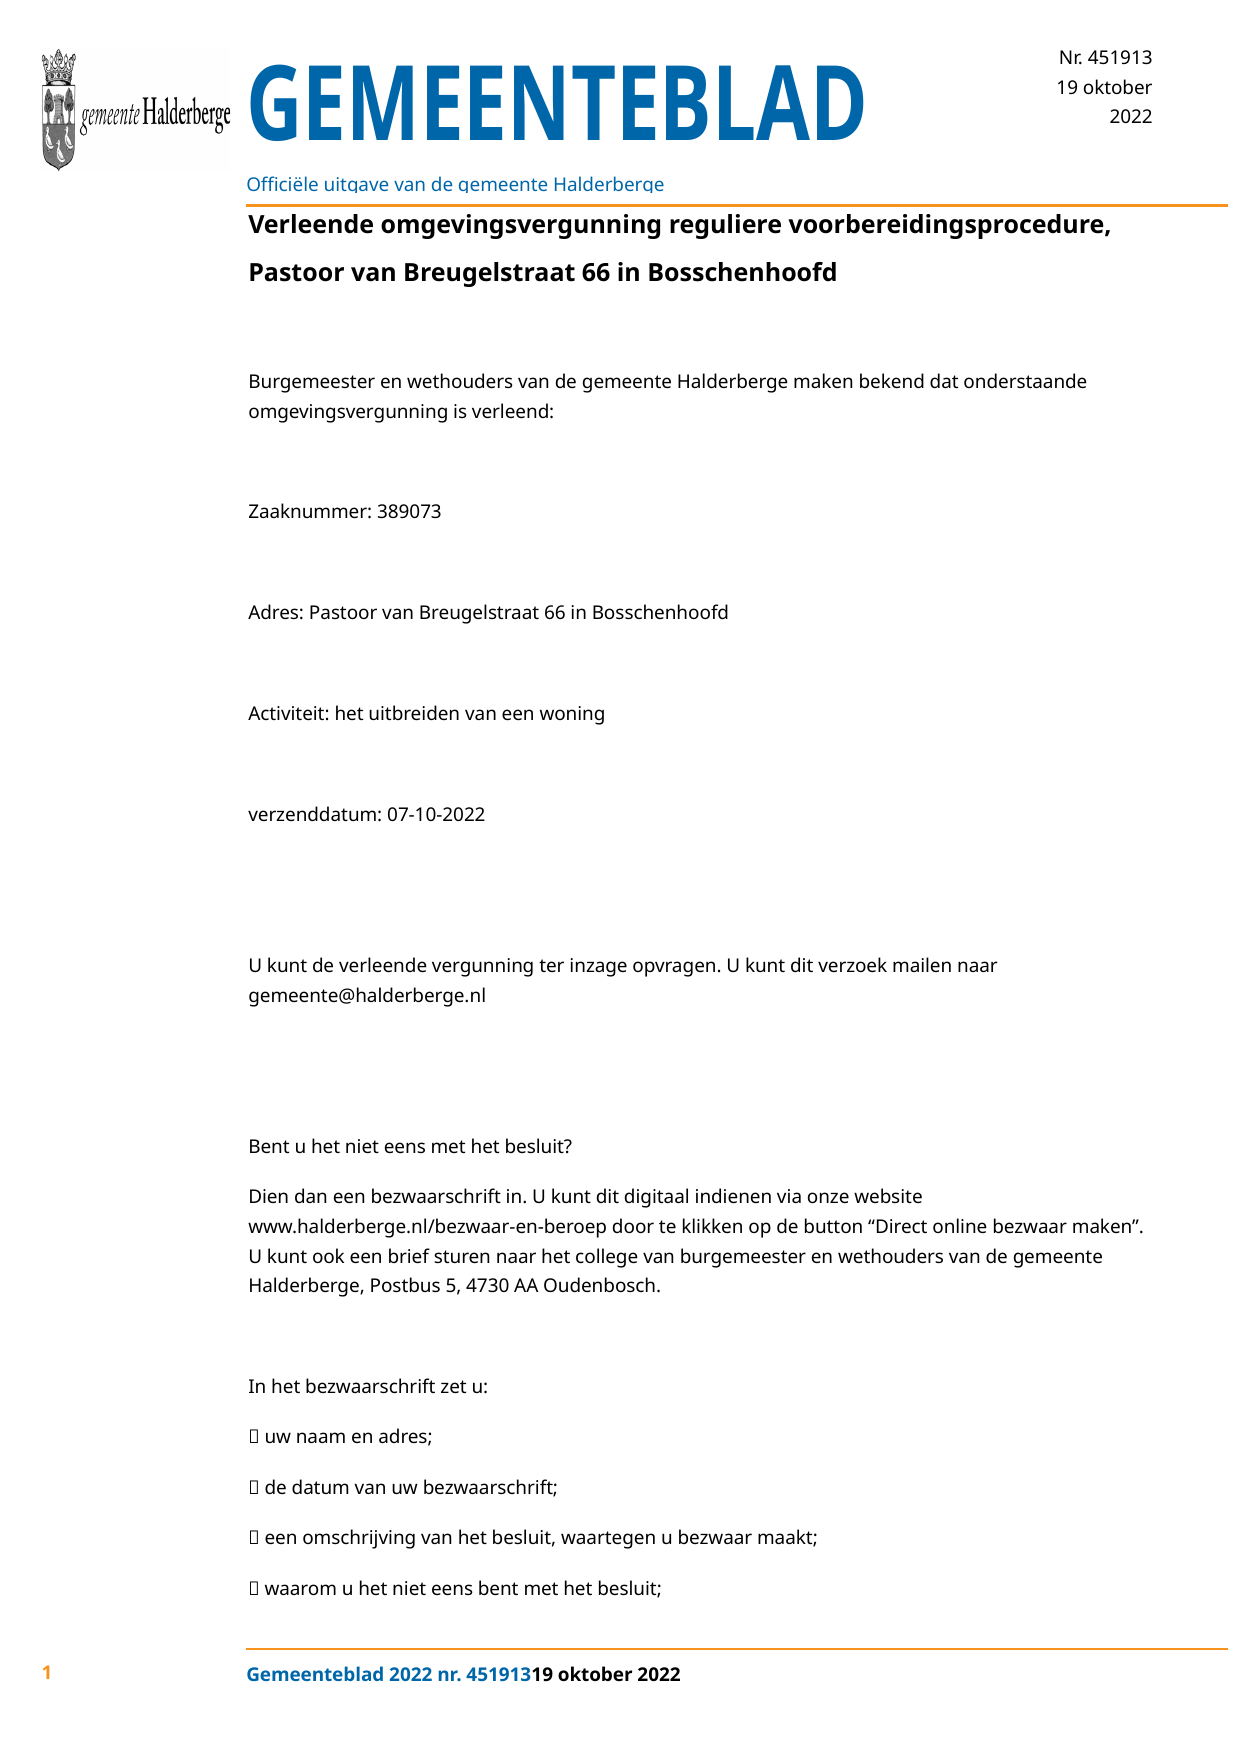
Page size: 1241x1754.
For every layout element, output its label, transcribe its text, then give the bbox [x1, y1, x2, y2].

text In het bezwaarschrift zet u: [248, 1373, 1152, 1399]
text Bent u het niet eens met het besluit? [248, 1133, 1152, 1159]
text Adres: Pastoor van Breugelstraat 66 in Bosschenhoofd [248, 599, 1152, 625]
text  waarom u het niet eens bent met het besluit; [248, 1575, 1152, 1601]
text U kunt de verleende vergunning ter inzage opvragen. U kunt dit verzoek mailen naar gemeente@halderberge.nl [248, 952, 1152, 1008]
text verzenddatum: 07-10-2022 [248, 801, 1152, 827]
text Zaaknummer: 389073 [248, 499, 1152, 524]
text Verleende omgevingsvergunning reguliere voorbereidingsprocedure, Pastoor van Breugelstraat 66 in Bosschenhoofd [248, 207, 1152, 288]
text Activiteit: het uitbreiden van een woning [248, 700, 1152, 726]
text Dien dan een bezwaarschrift in. U kunt dit digitaal indienen via onze website www.halderberge.nl/bezwaar-en-beroep door te klikken op de button “Direct online bezwaar maken”. U kunt ook een brief sturen naar het college van burgemeester en wethouders van de gemeente Halderberge, Postbus 5, 4730 AA Oudenbosch. [248, 1184, 1152, 1298]
text  uw naam en adres; [248, 1424, 1152, 1449]
picture [41, 47, 231, 172]
text  de datum van uw bezwaarschrift; [248, 1474, 1152, 1500]
text  een omschrijving van het besluit, waartegen u bezwaar maakt; [248, 1524, 1152, 1550]
text Burgemeester en wethouders van de gemeente Halderberge maken bekend dat onderstaande omgevingsvergunning is verleend: [248, 368, 1152, 424]
